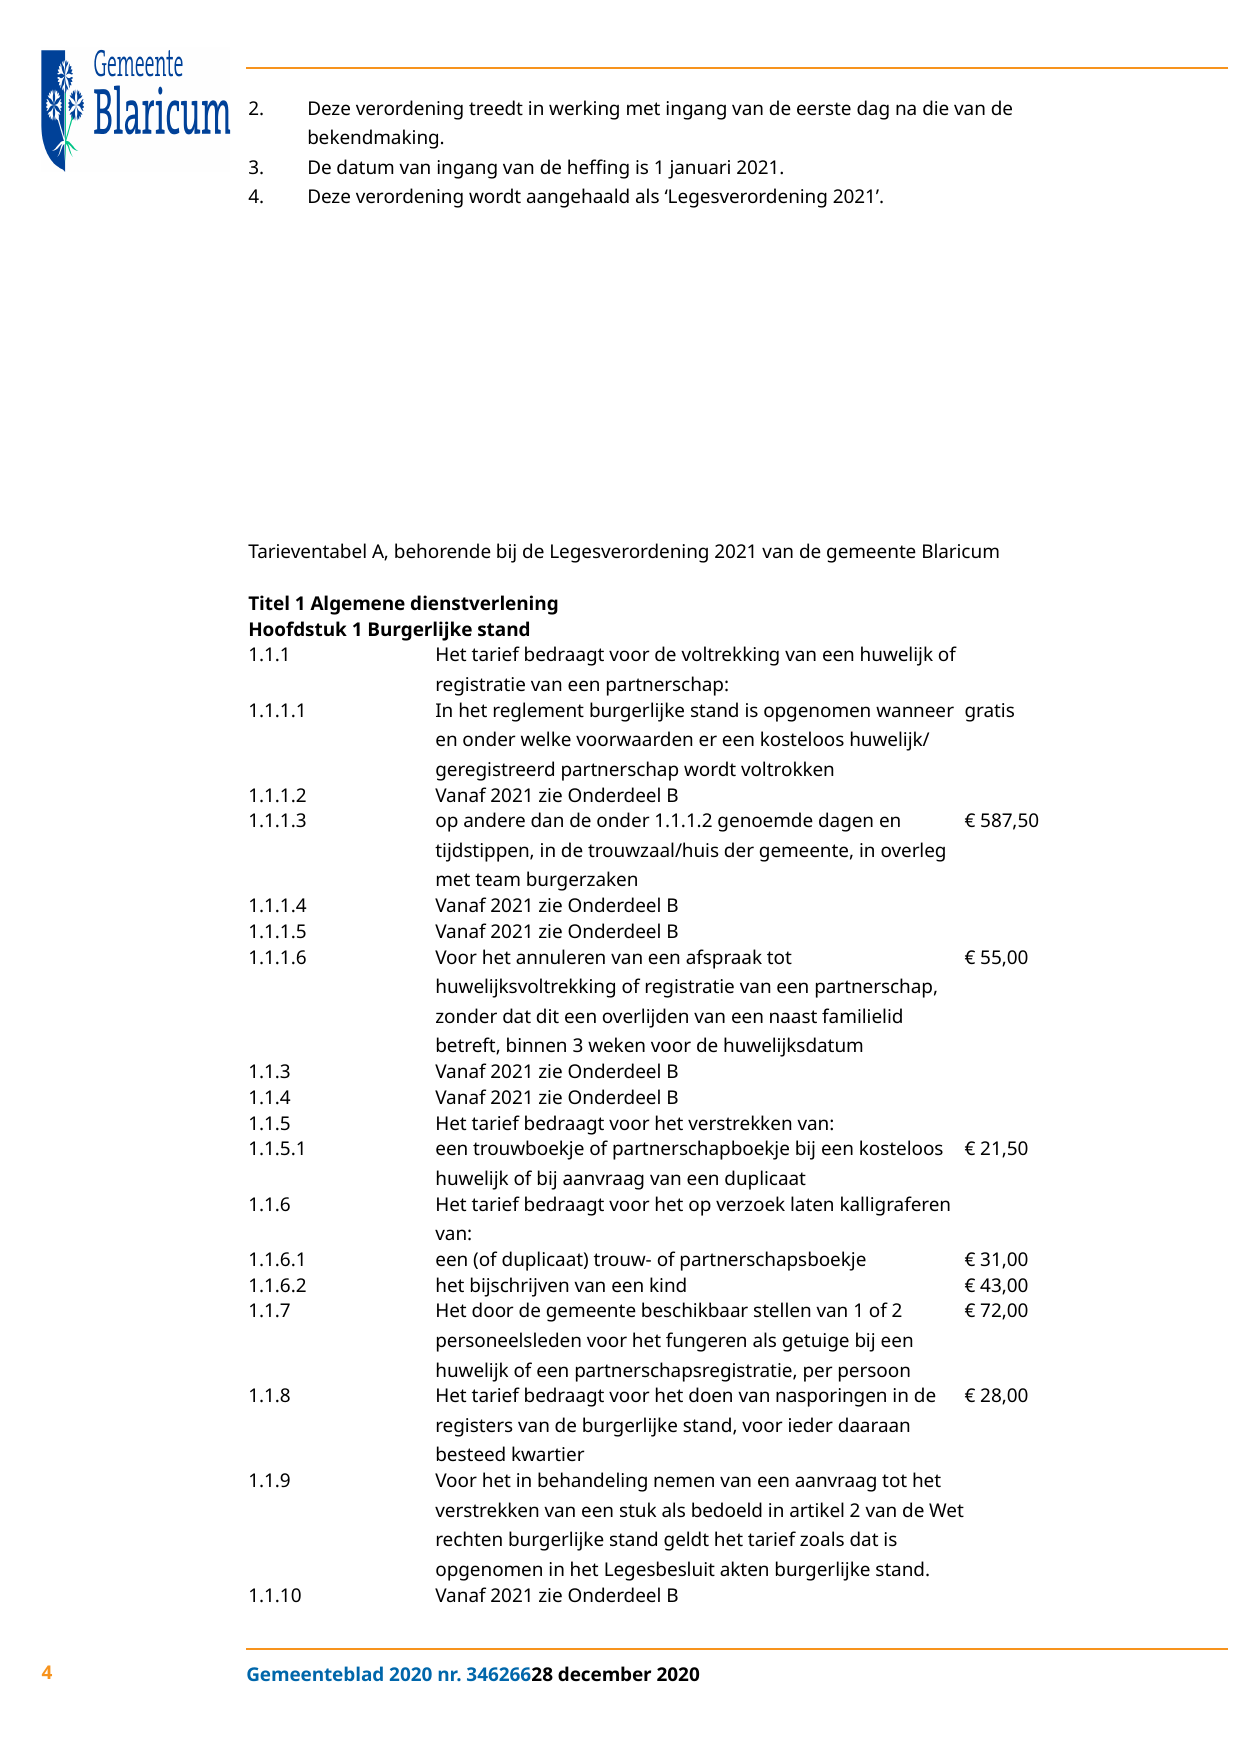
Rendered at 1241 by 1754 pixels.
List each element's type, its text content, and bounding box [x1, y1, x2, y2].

table_cell 1.1.6 [248, 1191, 435, 1246]
table_cell 1.1.6.2 [248, 1272, 435, 1298]
table_cell [964, 616, 1152, 642]
table_cell Voor het annuleren van een afspraak tot huwelijksvoltrekking of registratie van een partnerschap, zonder dat dit een overlijden van een naast familielid betreft, binnen 3 weken voor de huwelijksdatum [435, 944, 964, 1058]
table_cell Vanaf 2021 zie Onderdeel B [435, 1084, 964, 1110]
table_cell € 21,50 [964, 1136, 1152, 1191]
table_cell Vanaf 2021 zie Onderdeel B [435, 1582, 964, 1608]
table_cell 1.1.3 [248, 1058, 435, 1084]
table_cell gratis [964, 697, 1152, 782]
table_cell 1.1.5 [248, 1110, 435, 1136]
table_cell 1.1.1.6 [248, 944, 435, 1058]
table_cell 1.1.1.3 [248, 808, 435, 892]
list Deze verordening treedt in werking met ingang van de eerste dag na die van de bekendmaking. [248, 95, 1152, 150]
table_cell Het tarief bedraagt voor de voltrekking van een huwelijk of registratie van een partnerschap: [435, 642, 964, 697]
table_cell op andere dan de onder 1.1.1.2 genoemde dagen en tijdstippen, in de trouwzaal/huis der gemeente, in overleg met team burgerzaken [435, 808, 964, 892]
table_cell [964, 1582, 1152, 1608]
table_cell € 72,00 [964, 1298, 1152, 1382]
table_cell [964, 642, 1152, 697]
table_header Tarieventabel A, behorende bij de Legesverordening 2021 van de gemeente Blaricum [248, 539, 1152, 564]
table_cell [435, 564, 964, 590]
table_cell Voor het in behandeling nemen van een aanvraag tot het verstrekken van een stuk als bedoeld in artikel 2 van de Wet rechten burgerlijke stand geldt het tarief zoals dat is opgenomen in het Legesbesluit akten burgerlijke stand. [435, 1468, 964, 1582]
table_cell Vanaf 2021 zie Onderdeel B [435, 782, 964, 807]
table_cell 1.1.5.1 [248, 1136, 435, 1191]
table_cell Het door de gemeente beschikbaar stellen van 1 of 2 personeelsleden voor het fungeren als getuige bij een huwelijk of een partnerschapsregistratie, per persoon [435, 1298, 964, 1382]
list Deze verordening wordt aangehaald als ‘Legesverordening 2021’. [248, 183, 1152, 209]
table_cell 1.1.1 [248, 642, 435, 697]
table_cell In het reglement burgerlijke stand is opgenomen wanneer en onder welke voorwaarden er een kosteloos huwelijk/ geregistreerd partnerschap wordt voltrokken [435, 697, 964, 782]
table_cell 1.1.7 [248, 1298, 435, 1382]
table_cell 1.1.6.1 [248, 1246, 435, 1272]
table_cell [964, 564, 1152, 590]
table_cell Vanaf 2021 zie Onderdeel B [435, 918, 964, 944]
table_cell 1.1.9 [248, 1468, 435, 1582]
table_cell 1.1.4 [248, 1084, 435, 1110]
picture [41, 47, 231, 172]
table_cell [964, 782, 1152, 807]
table_cell Het tarief bedraagt voor het op verzoek laten kalligraferen van: [435, 1191, 964, 1246]
table_cell [248, 564, 435, 590]
table_cell 1.1.1.2 [248, 782, 435, 807]
table_cell een trouwboekje of partnerschapboekje bij een kosteloos huwelijk of bij aanvraag van een duplicaat [435, 1136, 964, 1191]
table_cell € 55,00 [964, 944, 1152, 1058]
table_cell € 587,50 [964, 808, 1152, 892]
table_cell 1.1.1.5 [248, 918, 435, 944]
table_cell Het tarief bedraagt voor het doen van nasporingen in de registers van de burgerlijke stand, voor ieder daaraan besteed kwartier [435, 1383, 964, 1467]
table_cell [964, 893, 1152, 918]
table_cell 1.1.1.4 [248, 893, 435, 918]
table_cell [964, 918, 1152, 944]
table_cell [964, 1191, 1152, 1246]
table_cell Het tarief bedraagt voor het verstrekken van: [435, 1110, 964, 1136]
table_cell 1.1.1.1 [248, 697, 435, 782]
list De datum van ingang van de heffing is 1 januari 2021. [248, 154, 1152, 180]
table_cell het bijschrijven van een kind [435, 1272, 964, 1298]
table_cell Hoofdstuk 1 Burgerlijke stand [248, 616, 964, 642]
table_cell Titel 1 Algemene dienstverlening [248, 590, 964, 616]
table_cell [964, 1084, 1152, 1110]
table_cell € 31,00 [964, 1246, 1152, 1272]
table_cell [964, 1468, 1152, 1582]
table_cell [964, 1058, 1152, 1084]
table_cell 1.1.8 [248, 1383, 435, 1467]
table_cell € 43,00 [964, 1272, 1152, 1298]
table_cell 1.1.10 [248, 1582, 435, 1608]
table_cell [964, 1110, 1152, 1136]
table_cell € 28,00 [964, 1383, 1152, 1467]
table_cell [964, 590, 1152, 616]
table_cell een (of duplicaat) trouw- of partnerschapsboekje [435, 1246, 964, 1272]
table_cell Vanaf 2021 zie Onderdeel B [435, 1058, 964, 1084]
table_cell Vanaf 2021 zie Onderdeel B [435, 893, 964, 918]
